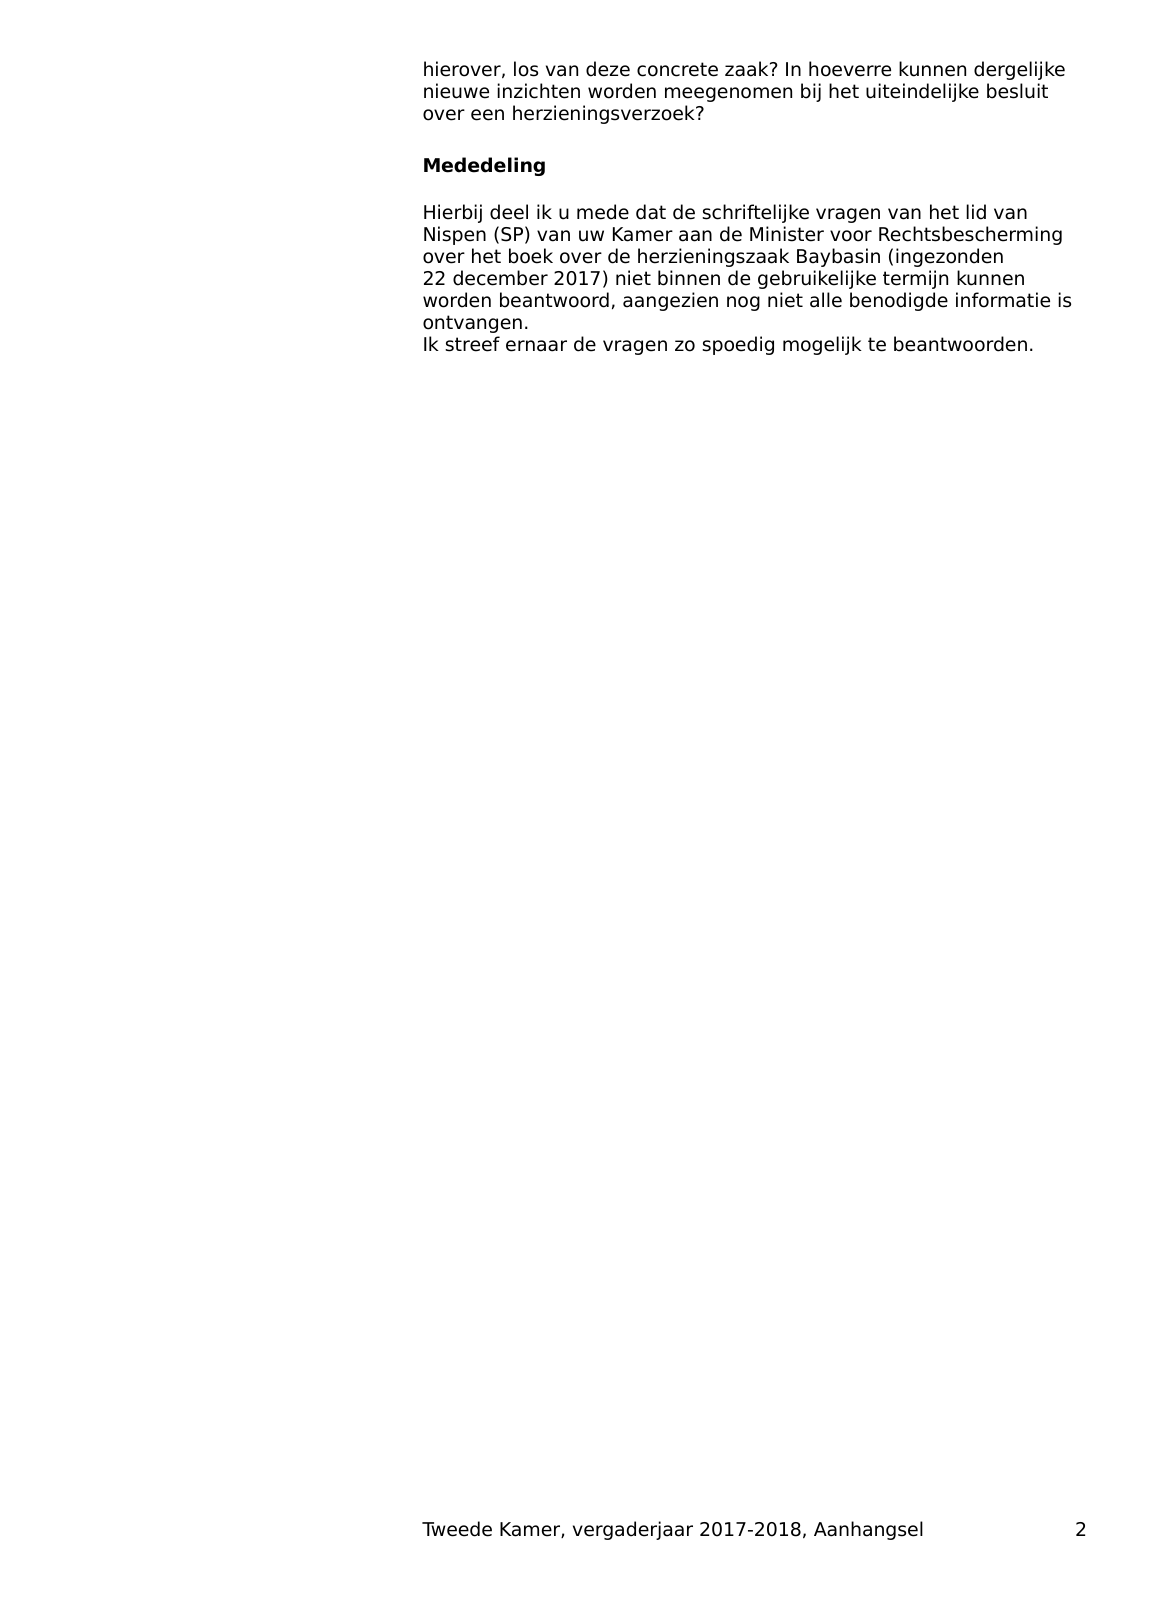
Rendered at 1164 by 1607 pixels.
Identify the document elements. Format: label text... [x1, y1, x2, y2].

text Hierbij deel ik u mede dat de schriftelijke vragen van het lid van Nispen (SP) van uw Kamer aan de Minister voor Rechtsbescherming over het boek over de herzieningszaak Baybasin (ingezonden 22 december 2017) niet binnen de gebruikelijke termijn kunnen worden beantwoord, aangezien nog niet alle benodigde informatie is ontvangen. [422, 202, 1087, 334]
text Ik streef ernaar de vragen zo spoedig mogelijk te beantwoorden. [422, 334, 1087, 356]
text hierover, los van deze concrete zaak? In hoeverre kunnen dergelijke nieuwe inzichten worden meegenomen bij het uiteindelijke besluit over een herzieningsverzoek? [422, 59, 1087, 125]
subtitle Mededeling [422, 155, 1087, 177]
